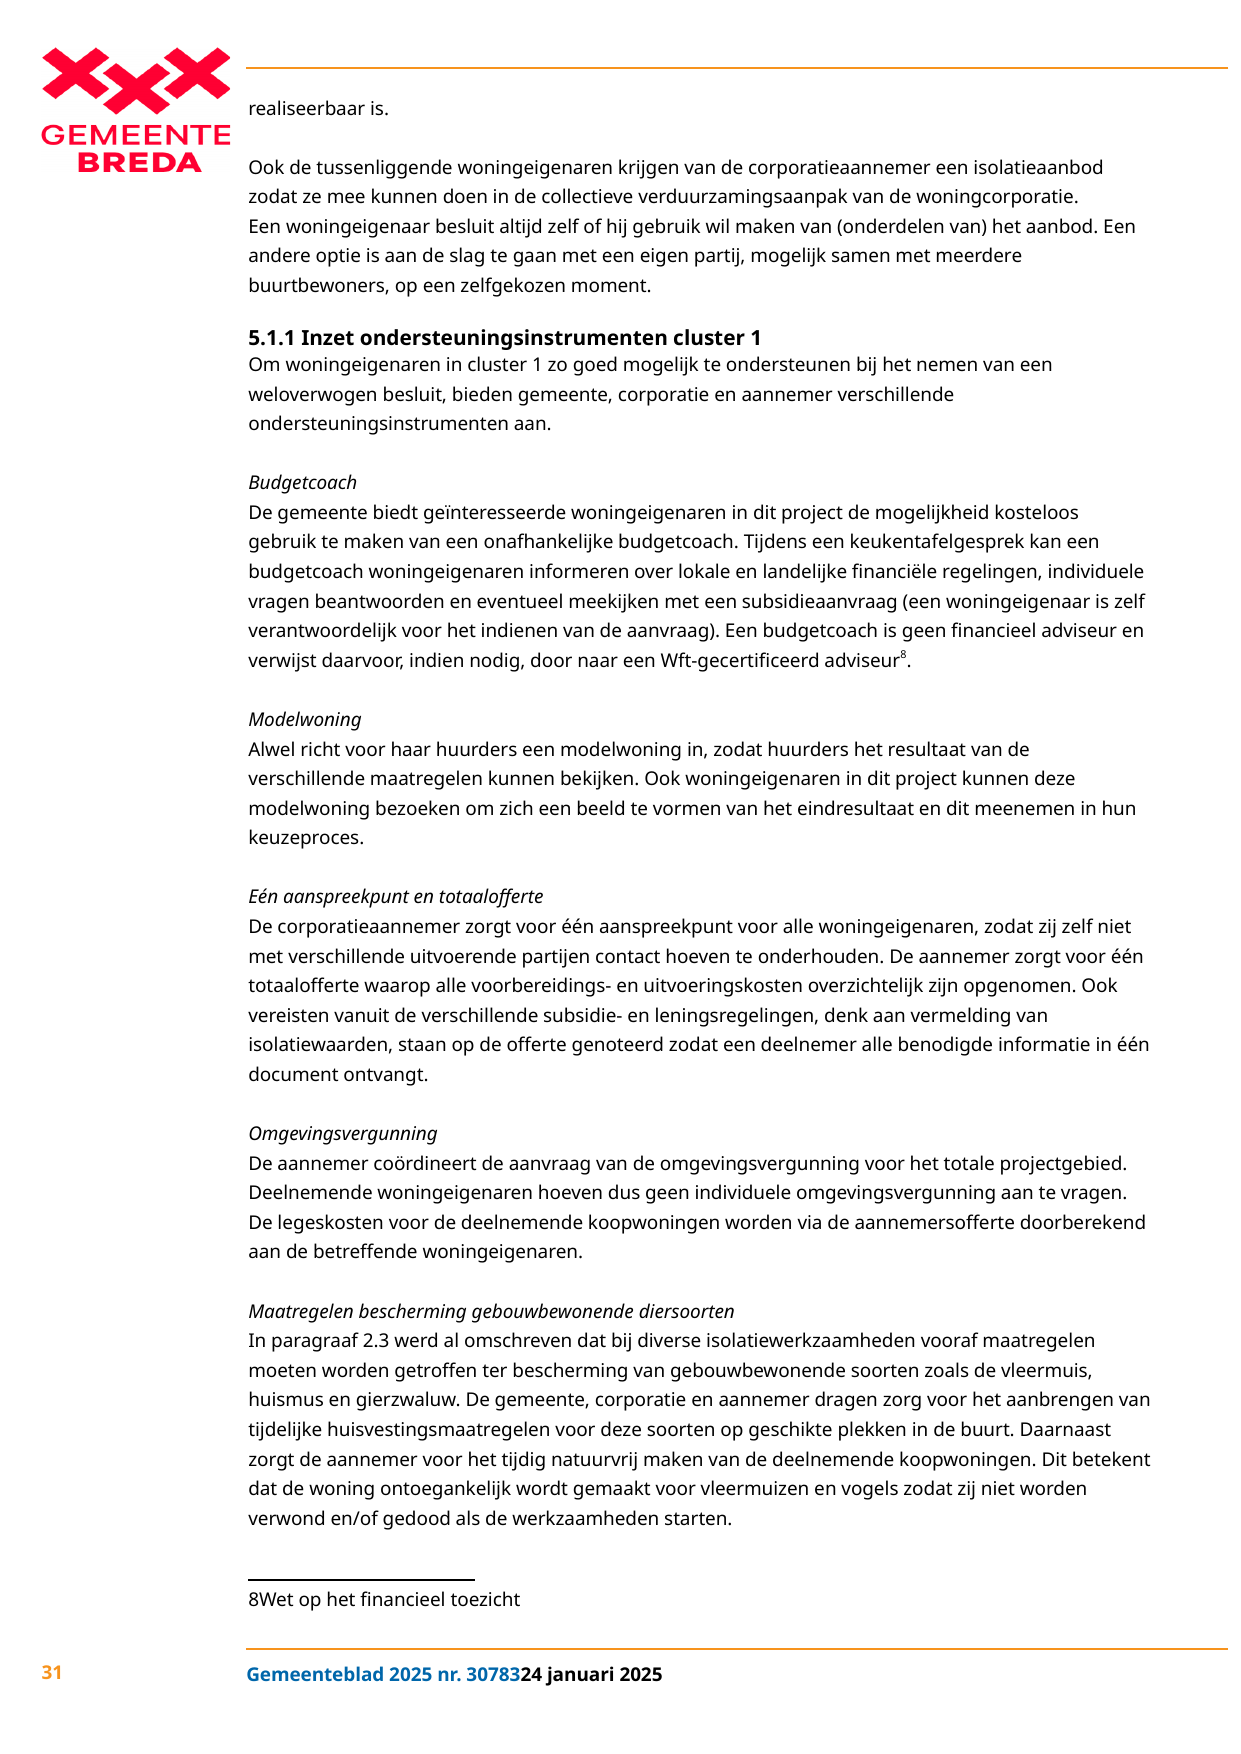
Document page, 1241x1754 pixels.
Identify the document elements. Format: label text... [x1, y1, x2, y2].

text De corporatieaannemer zorgt voor één aanspreekpunt voor alle woningeigenaren, zodat zij zelf niet met verschillende uitvoerende partijen contact hoeven te onderhouden. De aannemer zorgt voor één totaalofferte waarop alle voorbereidings- en uitvoeringskosten overzichtelijk zijn opgenomen. Ook vereisten vanuit de verschillende subsidie- en leningsregelingen, denk aan vermelding van isolatiewaarden, staan op de offerte genoteerd zodat een deelnemer alle benodigde informatie in één document ontvangt. [248, 913, 1152, 1087]
text Wet op het financieel toezicht [248, 1586, 1152, 1612]
text Om woningeigenaren in cluster 1 zo goed mogelijk te ondersteunen bij het nemen van een weloverwogen besluit, bieden gemeente, corporatie en aannemer verschillende ondersteuningsinstrumenten aan. [248, 351, 1152, 436]
text Een woningeigenaar besluit altijd zelf of hij gebruik wil maken van (onderdelen van) het aanbod. Een andere optie is aan de slag te gaan met een eigen partij, mogelijk samen met meerdere buurtbewoners, op een zelfgekozen moment. [248, 213, 1152, 298]
text De gemeente biedt geïnteresseerde woningeigenaren in dit project de mogelijkheid kosteloos gebruik te maken van een onafhankelijke budgetcoach. Tijdens een keukentafelgesprek kan een budgetcoach woningeigenaren informeren over lokale en landelijke financiële regelingen, individuele vragen beantwoorden en eventueel meekijken met een subsidieaanvraag (een woningeigenaar is zelf verantwoordelijk voor het indienen van de aanvraag). Een budgetcoach is geen financieel adviseur en verwijst daarvoor, indien nodig, door naar een Wft-gecertificeerd adviseur. [248, 499, 1152, 673]
text Ook de tussenliggende woningeigenaren krijgen van de corporatieaannemer een isolatieaanbod zodat ze mee kunnen doen in de collectieve verduurzamingsaanpak van de woningcorporatie. [248, 154, 1152, 209]
text De aannemer coördineert de aanvraag van de omgevingsvergunning voor het totale projectgebied. Deelnemende woningeigenaren hoeven dus geen individuele omgevingsvergunning aan te vragen. De legeskosten voor de deelnemende koopwoningen worden via de aannemersofferte doorberekend aan de betreffende woningeigenaren. [248, 1150, 1152, 1264]
picture [41, 47, 231, 172]
text Omgevingsvergunning [248, 1120, 1152, 1146]
text realiseerbaar is. [248, 95, 1152, 121]
text 5.1.1 Inzet ondersteuningsinstrumenten cluster 1 [248, 323, 1152, 351]
text Eén aanspreekpunt en totaalofferte [248, 884, 1152, 909]
text Budgetcoach [248, 469, 1152, 495]
text Maatregelen bescherming gebouwbewonende diersoorten [248, 1298, 1152, 1323]
text Modelwoning [248, 706, 1152, 732]
text Alwel richt voor haar huurders een modelwoning in, zodat huurders het resultaat van de verschillende maatregelen kunnen bekijken. Ook woningeigenaren in dit project kunnen deze modelwoning bezoeken om zich een beeld te vormen van het eindresultaat en dit meenemen in hun keuzeproces. [248, 736, 1152, 850]
text In paragraaf 2.3 werd al omschreven dat bij diverse isolatiewerkzaamheden vooraf maatregelen moeten worden getroffen ter bescherming van gebouwbewonende soorten zoals de vleermuis, huismus en gierzwaluw. De gemeente, corporatie en aannemer dragen zorg voor het aanbrengen van tijdelijke huisvestingsmaatregelen voor deze soorten op geschikte plekken in de buurt. Daarnaast zorgt de aannemer voor het tijdig natuurvrij maken van de deelnemende koopwoningen. Dit betekent dat de woning ontoegankelijk wordt gemaakt voor vleermuizen en vogels zodat zij niet worden verwond en/of gedood als de werkzaamheden starten. [248, 1327, 1152, 1531]
